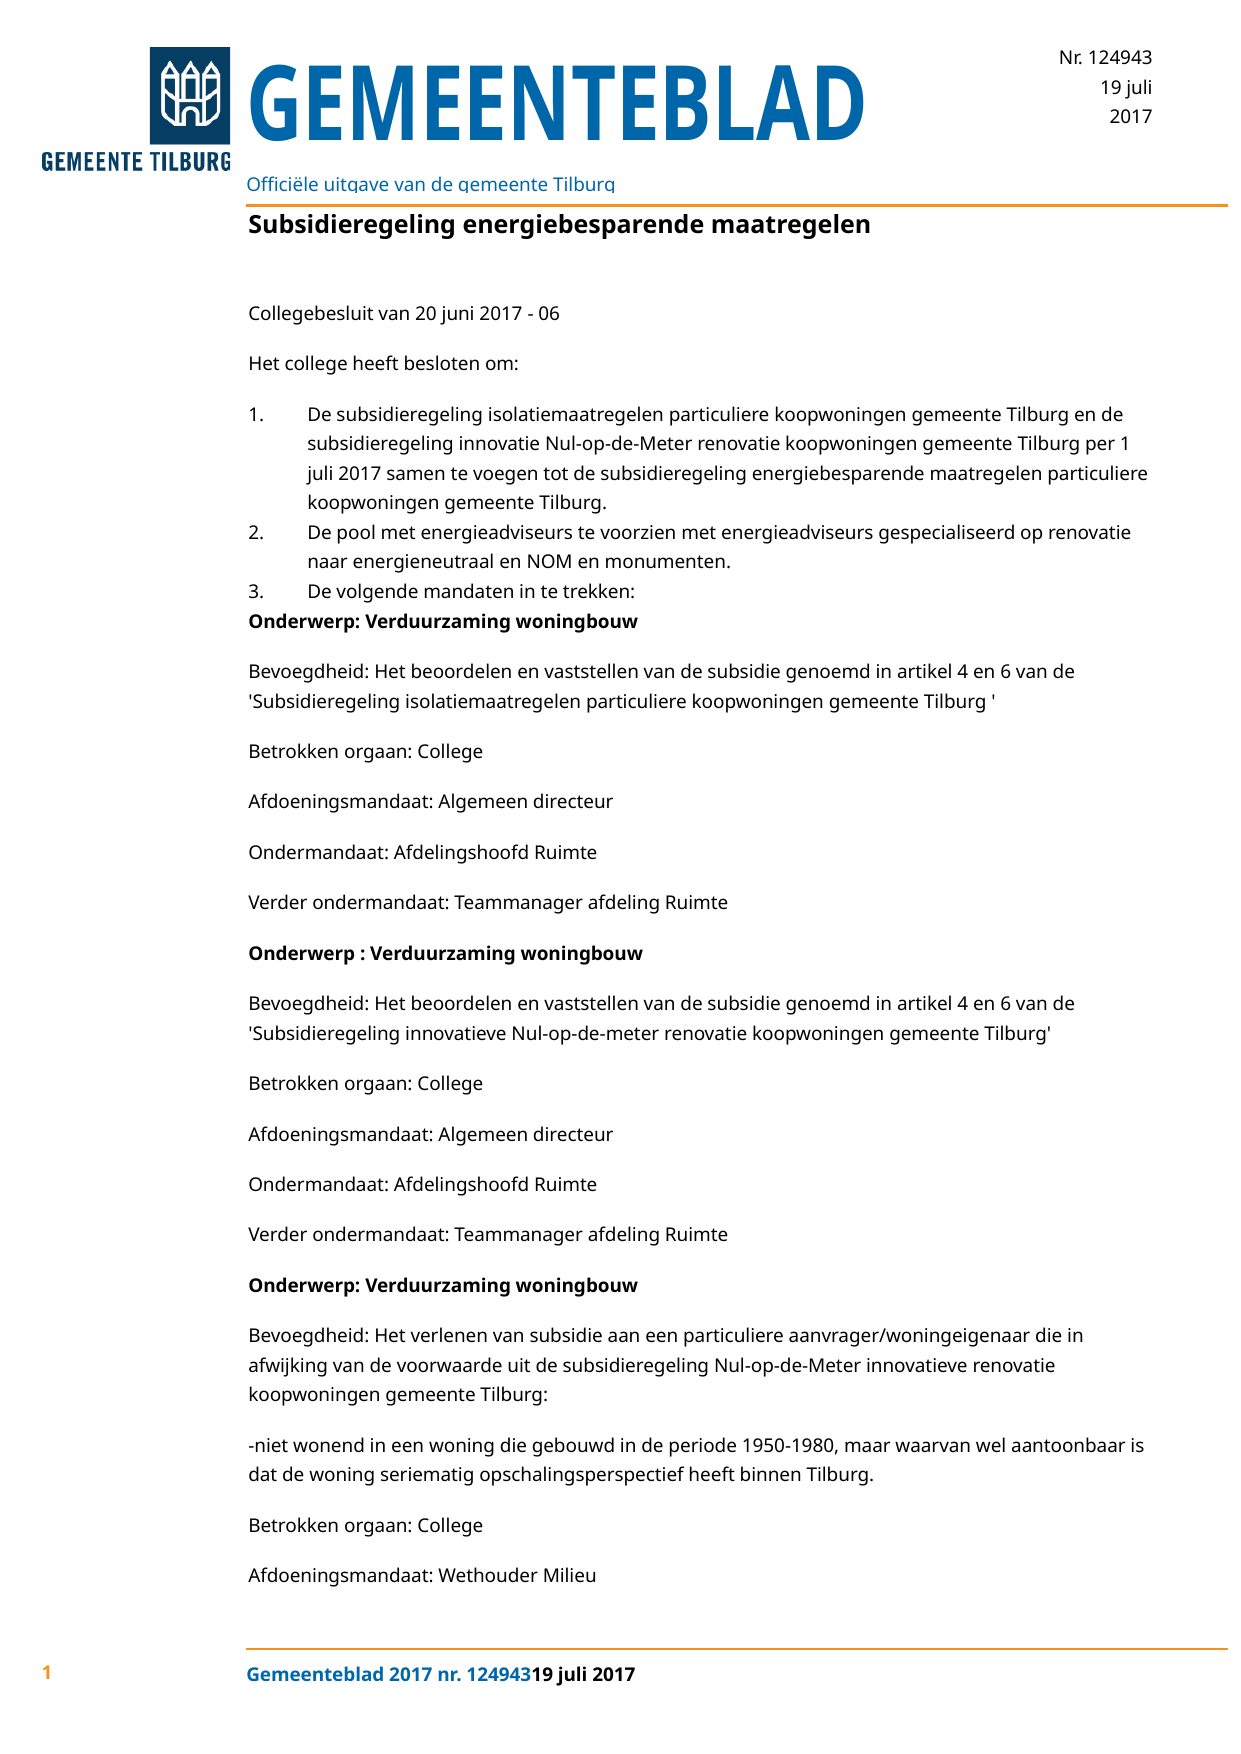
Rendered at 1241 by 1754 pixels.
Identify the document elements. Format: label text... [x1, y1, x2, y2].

text Betrokken orgaan: College [248, 1070, 1152, 1096]
text Bevoegdheid: Het verlenen van subsidie aan een particuliere aanvrager/woningeigenaar die in afwijking van de voorwaarde uit de subsidieregeling Nul-op-de-Meter innovatieve renovatie koopwoningen gemeente Tilburg: [248, 1322, 1152, 1407]
text Betrokken orgaan: College [248, 738, 1152, 764]
text Ondermandaat: Afdelingshoofd Ruimte [248, 1171, 1152, 1197]
text -niet wonend in een woning die gebouwd in de periode 1950-1980, maar waarvan wel aantoonbaar is dat de woning seriematig opschalingsperspectief heeft binnen Tilburg. [248, 1432, 1152, 1487]
text Bevoegdheid: Het beoordelen en vaststellen van de subsidie genoemd in artikel 4 en 6 van de 'Subsidieregeling innovatieve Nul-op-de-meter renovatie koopwoningen gemeente Tilburg' [248, 990, 1152, 1046]
text Afdoeningsmandaat: Wethouder Milieu [248, 1562, 1152, 1588]
picture [41, 47, 231, 172]
list De subsidieregeling isolatiemaatregelen particuliere koopwoningen gemeente Tilburg en de subsidieregeling innovatie Nul-op-de-Meter renovatie koopwoningen gemeente Tilburg per 1 juli 2017 samen te voegen tot de subsidieregeling energiebesparende maatregelen particuliere koopwoningen gemeente Tilburg. [248, 401, 1152, 515]
text Verder ondermandaat: Teammanager afdeling Ruimte [248, 889, 1152, 915]
text Bevoegdheid: Het beoordelen en vaststellen van de subsidie genoemd in artikel 4 en 6 van de 'Subsidieregeling isolatiemaatregelen particuliere koopwoningen gemeente Tilburg ' [248, 658, 1152, 713]
text Collegebesluit van 20 juni 2017 - 06 [248, 300, 1152, 326]
text Verder ondermandaat: Teammanager afdeling Ruimte [248, 1222, 1152, 1247]
text Het college heeft besloten om: [248, 350, 1152, 376]
text Onderwerp : Verduurzaming woningbouw [248, 940, 1152, 966]
text Afdoeningsmandaat: Algemeen directeur [248, 789, 1152, 814]
list De volgende mandaten in te trekken: [248, 578, 1152, 604]
list De pool met energieadviseurs te voorzien met energieadviseurs gespecialiseerd op renovatie naar energieneutraal en NOM en monumenten. [248, 519, 1152, 574]
text Ondermandaat: Afdelingshoofd Ruimte [248, 839, 1152, 865]
text Onderwerp: Verduurzaming woningbouw [248, 608, 1152, 633]
text Subsidieregeling energiebesparende maatregelen [248, 207, 1152, 241]
text Betrokken orgaan: College [248, 1512, 1152, 1538]
text Onderwerp: Verduurzaming woningbouw [248, 1272, 1152, 1298]
text Afdoeningsmandaat: Algemeen directeur [248, 1121, 1152, 1146]
